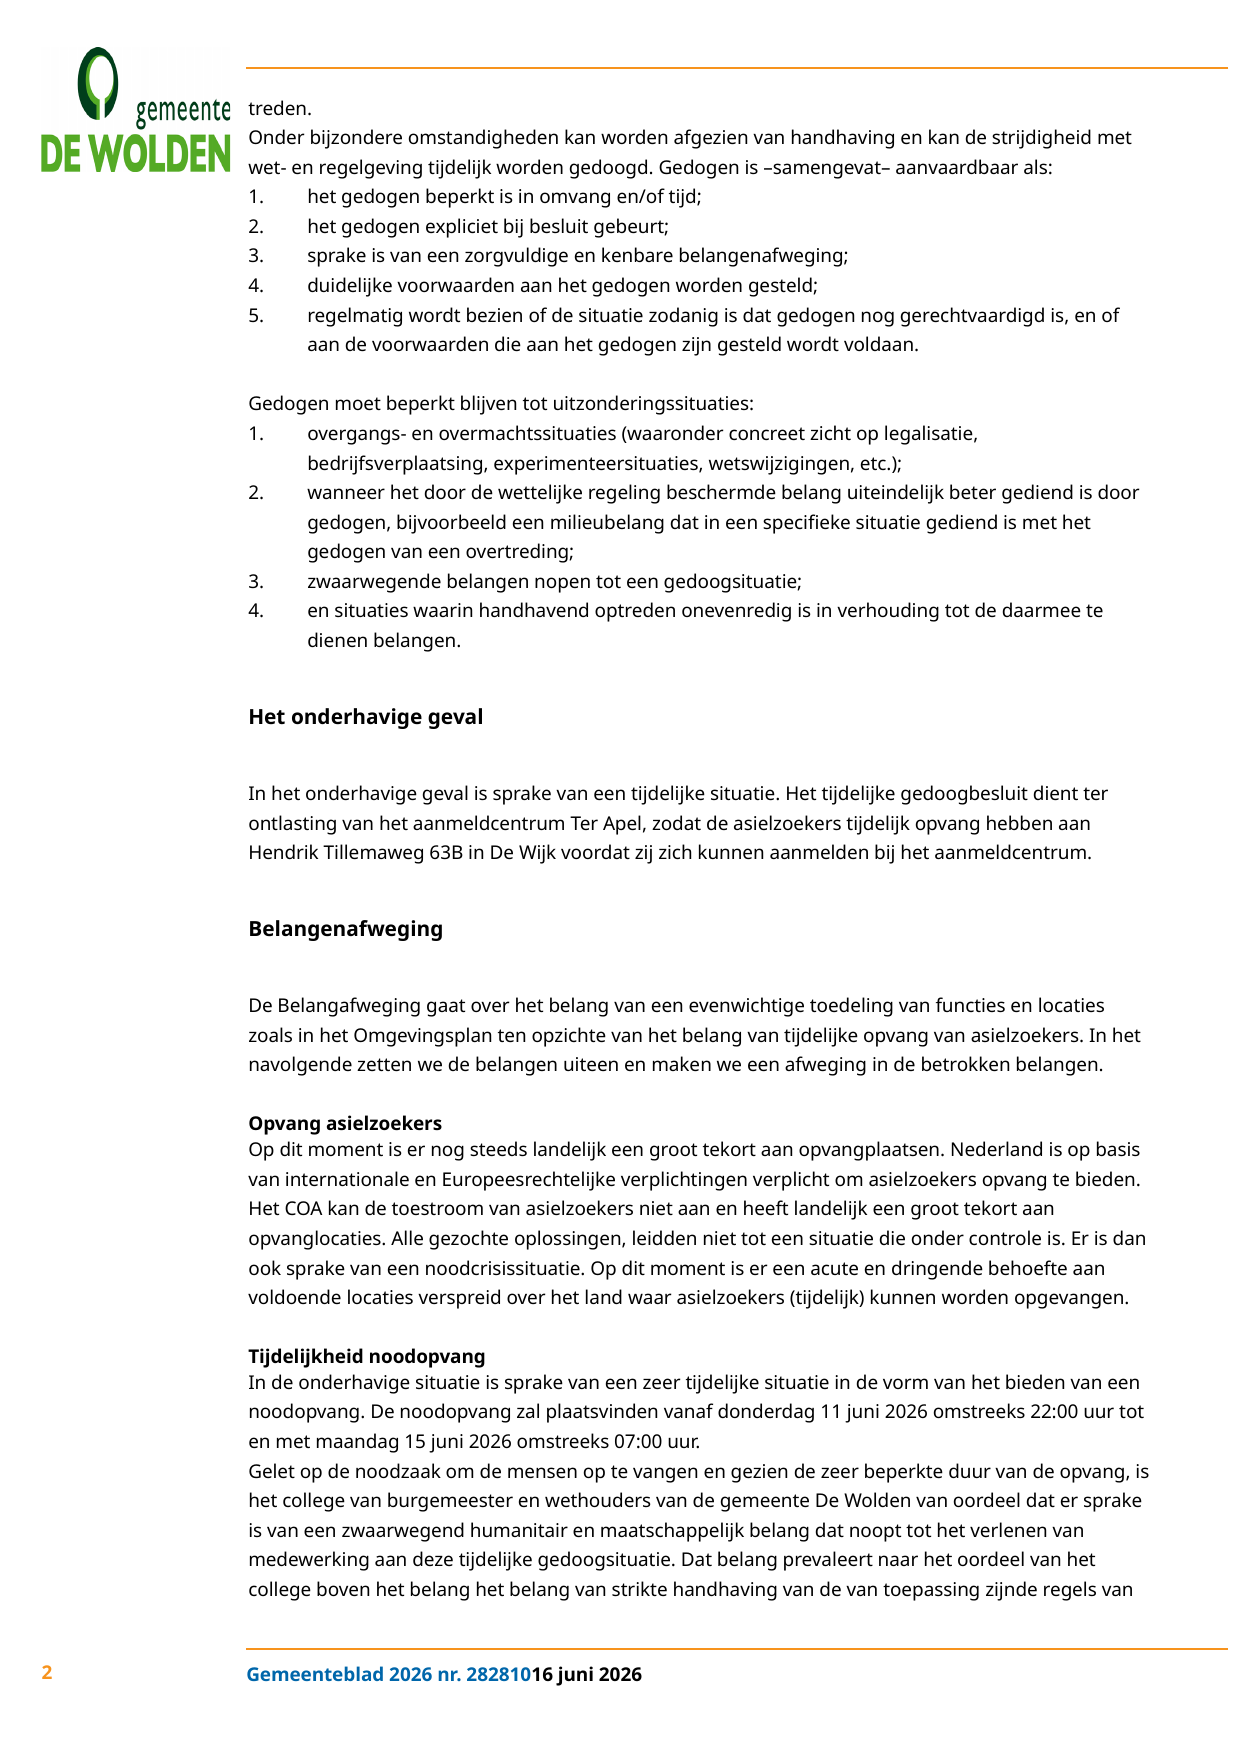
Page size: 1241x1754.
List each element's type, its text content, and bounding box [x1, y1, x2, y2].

list en situaties waarin handhavend optreden onevenredig is in verhouding tot de daarmee te dienen belangen. [248, 598, 1152, 653]
list regelmatig wordt bezien of de situatie zodanig is dat gedogen nog gerechtvaardigd is, en of aan de voorwaarden die aan het gedogen zijn gesteld wordt voldaan. [248, 302, 1152, 357]
list sprake is van een zorgvuldige en kenbare belangenafweging; [248, 243, 1152, 268]
text Opvang asielzoekers [248, 1111, 1152, 1136]
text In het onderhavige geval is sprake van een tijdelijke situatie. Het tijdelijke gedoogbesluit dient ter ontlasting van het aanmeldcentrum Ter Apel, zodat de asielzoekers tijdelijk opvang hebben aan Hendrik Tillemaweg 63B in De Wijk voordat zij zich kunnen aanmelden bij het aanmeldcentrum. [248, 780, 1152, 865]
text treden. [248, 95, 1152, 121]
text Belangenafweging [248, 914, 1152, 943]
list wanneer het door de wettelijke regeling beschermde belang uiteindelijk beter gediend is door gedogen, bijvoorbeeld een milieubelang dat in een specifieke situatie gediend is met het gedogen van een overtreding; [248, 479, 1152, 564]
picture [41, 47, 231, 172]
list het gedogen beperkt is in omvang en/of tijd; [248, 183, 1152, 209]
text Gelet op de noodzaak om de mensen op te vangen en gezien de zeer beperkte duur van de opvang, is het college van burgemeester en wethouders van de gemeente De Wolden van oordeel dat er sprake is van een zwaarwegend humanitair en maatschappelijk belang dat noopt tot het verlenen van medewerking aan deze tijdelijke gedoogsituatie. Dat belang prevaleert naar het oordeel van het college boven het belang het belang van strikte handhaving van de van toepassing zijnde regels van [248, 1458, 1152, 1602]
text Het onderhavige geval [248, 702, 1152, 731]
list zwaarwegende belangen nopen tot een gedoogsituatie; [248, 568, 1152, 594]
text In de onderhavige situatie is sprake van een zeer tijdelijke situatie in de vorm van het bieden van een noodopvang. De noodopvang zal plaatsvinden vanaf donderdag 11 juni 2026 omstreeks 22:00 uur tot en met maandag 15 juni 2026 omstreeks 07:00 uur. [248, 1369, 1152, 1454]
list het gedogen expliciet bij besluit gebeurt; [248, 213, 1152, 239]
text De Belangafweging gaat over het belang van een evenwichtige toedeling van functies en locaties zoals in het Omgevingsplan ten opzichte van het belang van tijdelijke opvang van asielzoekers. In het navolgende zetten we de belangen uiteen en maken we een afweging in de betrokken belangen. [248, 992, 1152, 1077]
text Gedogen moet beperkt blijven tot uitzonderingssituaties: [248, 391, 1152, 416]
text Onder bijzondere omstandigheden kan worden afgezien van handhaving en kan de strijdigheid met wet- en regelgeving tijdelijk worden gedoogd. Gedogen is –samengevat– aanvaardbaar als: [248, 124, 1152, 180]
text Tijdelijkheid noodopvang [248, 1343, 1152, 1369]
list overgangs- en overmachtssituaties (waaronder concreet zicht op legalisatie, bedrijfsverplaatsing, experimenteersituaties, wetswijzigingen, etc.); [248, 420, 1152, 476]
list duidelijke voorwaarden aan het gedogen worden gesteld; [248, 272, 1152, 298]
text Het COA kan de toestroom van asielzoekers niet aan en heeft landelijk een groot tekort aan opvanglocaties. Alle gezochte oplossingen, leidden niet tot een situatie die onder controle is. Er is dan ook sprake van een noodcrisissituatie. Op dit moment is er een acute en dringende behoefte aan voldoende locaties verspreid over het land waar asielzoekers (tijdelijk) kunnen worden opgevangen. [248, 1196, 1152, 1310]
text Op dit moment is er nog steeds landelijk een groot tekort aan opvangplaatsen. Nederland is op basis van internationale en Europeesrechtelijke verplichtingen verplicht om asielzoekers opvang te bieden. [248, 1136, 1152, 1192]
